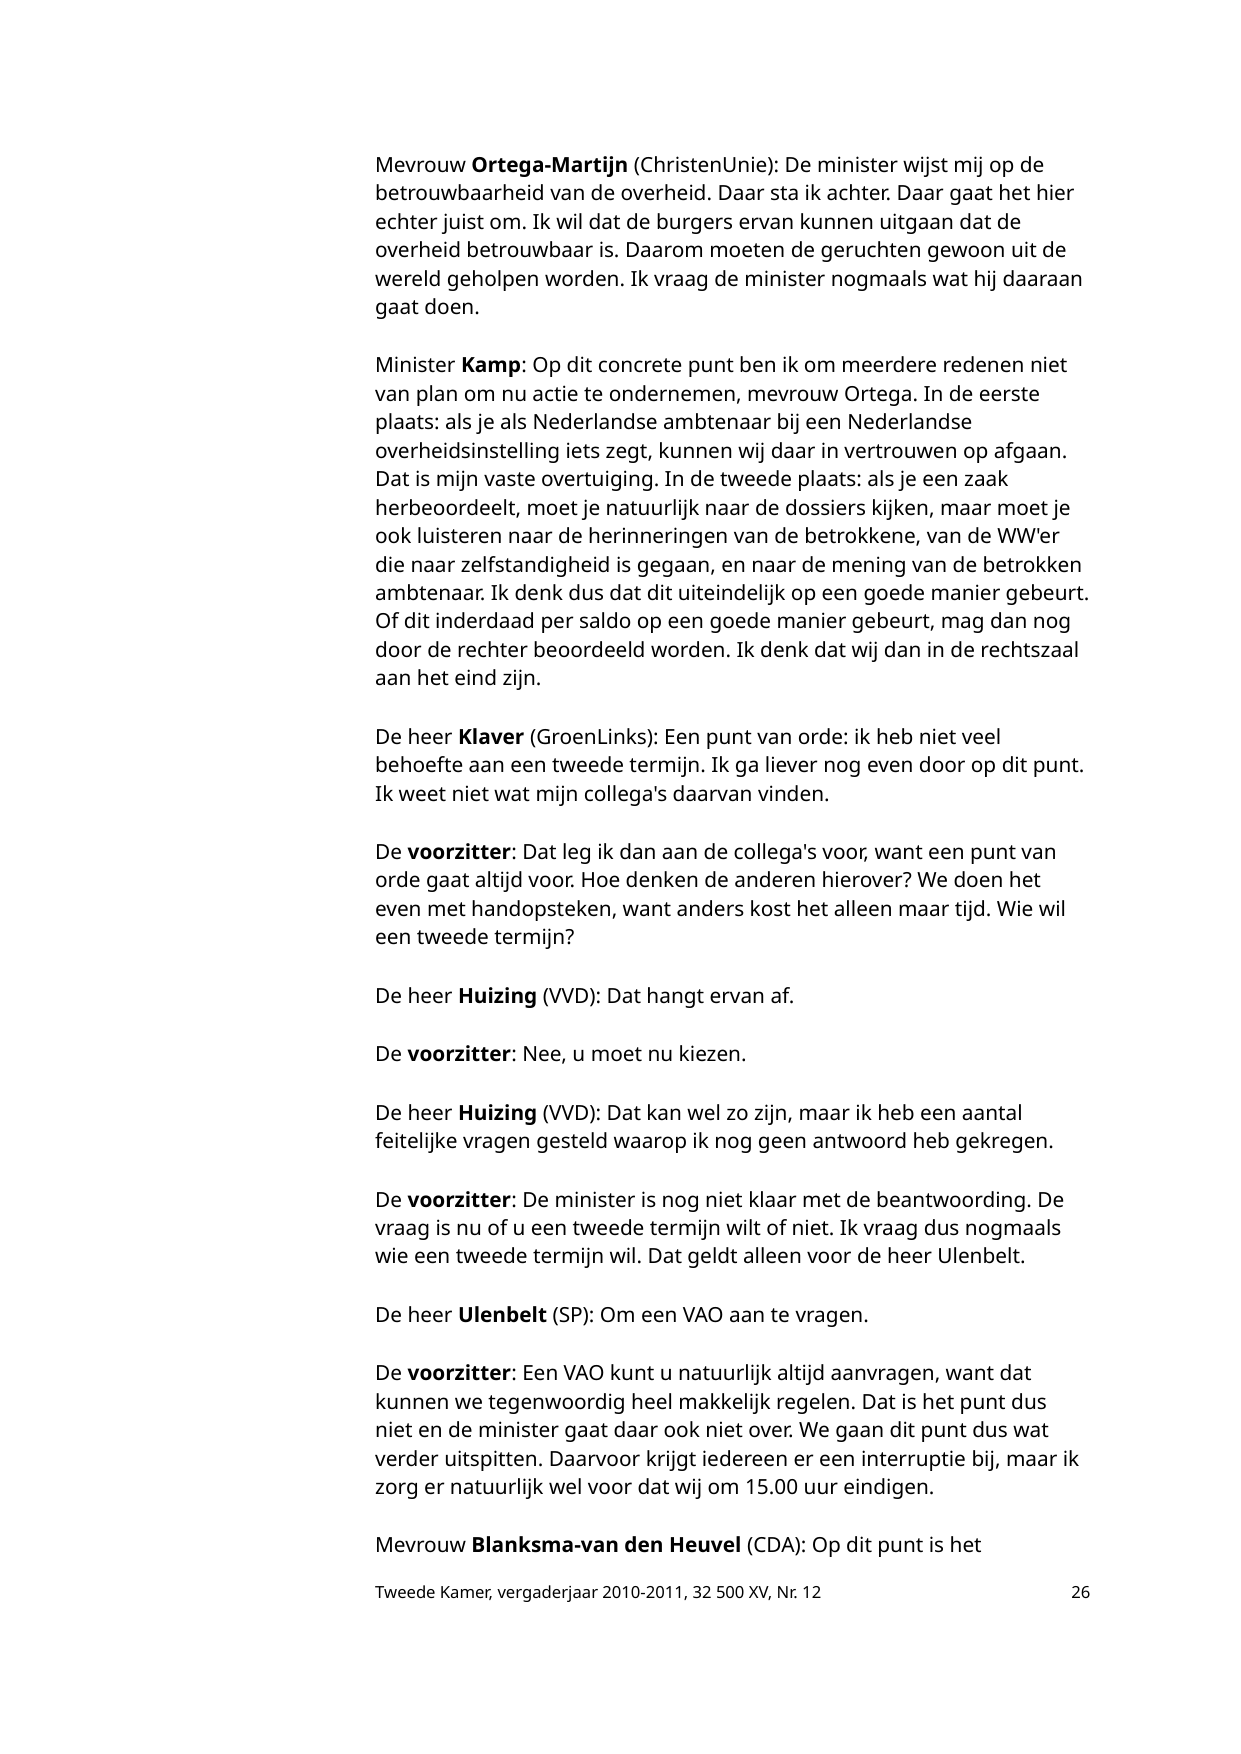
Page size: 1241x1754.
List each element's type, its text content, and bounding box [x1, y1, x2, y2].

text Mevrouw Ortega-Martijn (ChristenUnie): De minister wijst mij op de betrouwbaarheid van de overheid. Daar sta ik achter. Daar gaat het hier echter juist om. Ik wil dat de burgers ervan kunnen uitgaan dat de overheid betrouwbaar is. Daarom moeten de geruchten gewoon uit de wereld geholpen worden. Ik vraag de minister nogmaals wat hij daaraan gaat doen. [375, 150, 1090, 321]
text Mevrouw Blanksma-van den Heuvel (CDA): Op dit punt is het [375, 1531, 1090, 1559]
text Minister Kamp: Op dit concrete punt ben ik om meerdere redenen niet van plan om nu actie te ondernemen, mevrouw Ortega. In de eerste plaats: als je als Nederlandse ambtenaar bij een Nederlandse overheidsinstelling iets zegt, kunnen wij daar in vertrouwen op afgaan. Dat is mijn vaste overtuiging. In de tweede plaats: als je een zaak herbeoordeelt, moet je natuurlijk naar de dossiers kijken, maar moet je ook luisteren naar de herinneringen van de betrokkene, van de WW'er die naar zelfstandigheid is gegaan, en naar de mening van de betrokken ambtenaar. Ik denk dus dat dit uiteindelijk op een goede manier gebeurt. Of dit inderdaad per saldo op een goede manier gebeurt, mag dan nog door de rechter beoordeeld worden. Ik denk dat wij dan in de rechtszaal aan het eind zijn. [375, 351, 1090, 692]
text De voorzitter: Dat leg ik dan aan de collega's voor, want een punt van orde gaat altijd voor. Hoe denken de anderen hierover? We doen het even met handopsteken, want anders kost het alleen maar tijd. Wie wil een tweede termijn? [375, 837, 1090, 951]
text De heer Ulenbelt (SP): Om een VAO aan te vragen. [375, 1300, 1090, 1328]
text De heer Huizing (VVD): Dat hangt ervan af. [375, 981, 1090, 1009]
text De heer Huizing (VVD): Dat kan wel zo zijn, maar ik heb een aantal feitelijke vragen gesteld waarop ik nog geen antwoord heb gekregen. [375, 1098, 1090, 1155]
text De voorzitter: Nee, u moet nu kiezen. [375, 1039, 1090, 1068]
text De voorzitter: Een VAO kunt u natuurlijk altijd aanvragen, want dat kunnen we tegenwoordig heel makkelijk regelen. Dat is het punt dus niet en de minister gaat daar ook niet over. We gaan dit punt dus wat verder uitspitten. Daarvoor krijgt iedereen er een interruptie bij, maar ik zorg er natuurlijk wel voor dat wij om 15.00 uur eindigen. [375, 1358, 1090, 1501]
text De voorzitter: De minister is nog niet klaar met de beantwoording. De vraag is nu of u een tweede termijn wilt of niet. Ik vraag dus nogmaals wie een tweede termijn wil. Dat geldt alleen voor de heer Ulenbelt. [375, 1185, 1090, 1270]
text De heer Klaver (GroenLinks): Een punt van orde: ik heb niet veel behoefte aan een tweede termijn. Ik ga liever nog even door op dit punt. Ik weet niet wat mijn collega's daarvan vinden. [375, 722, 1090, 807]
